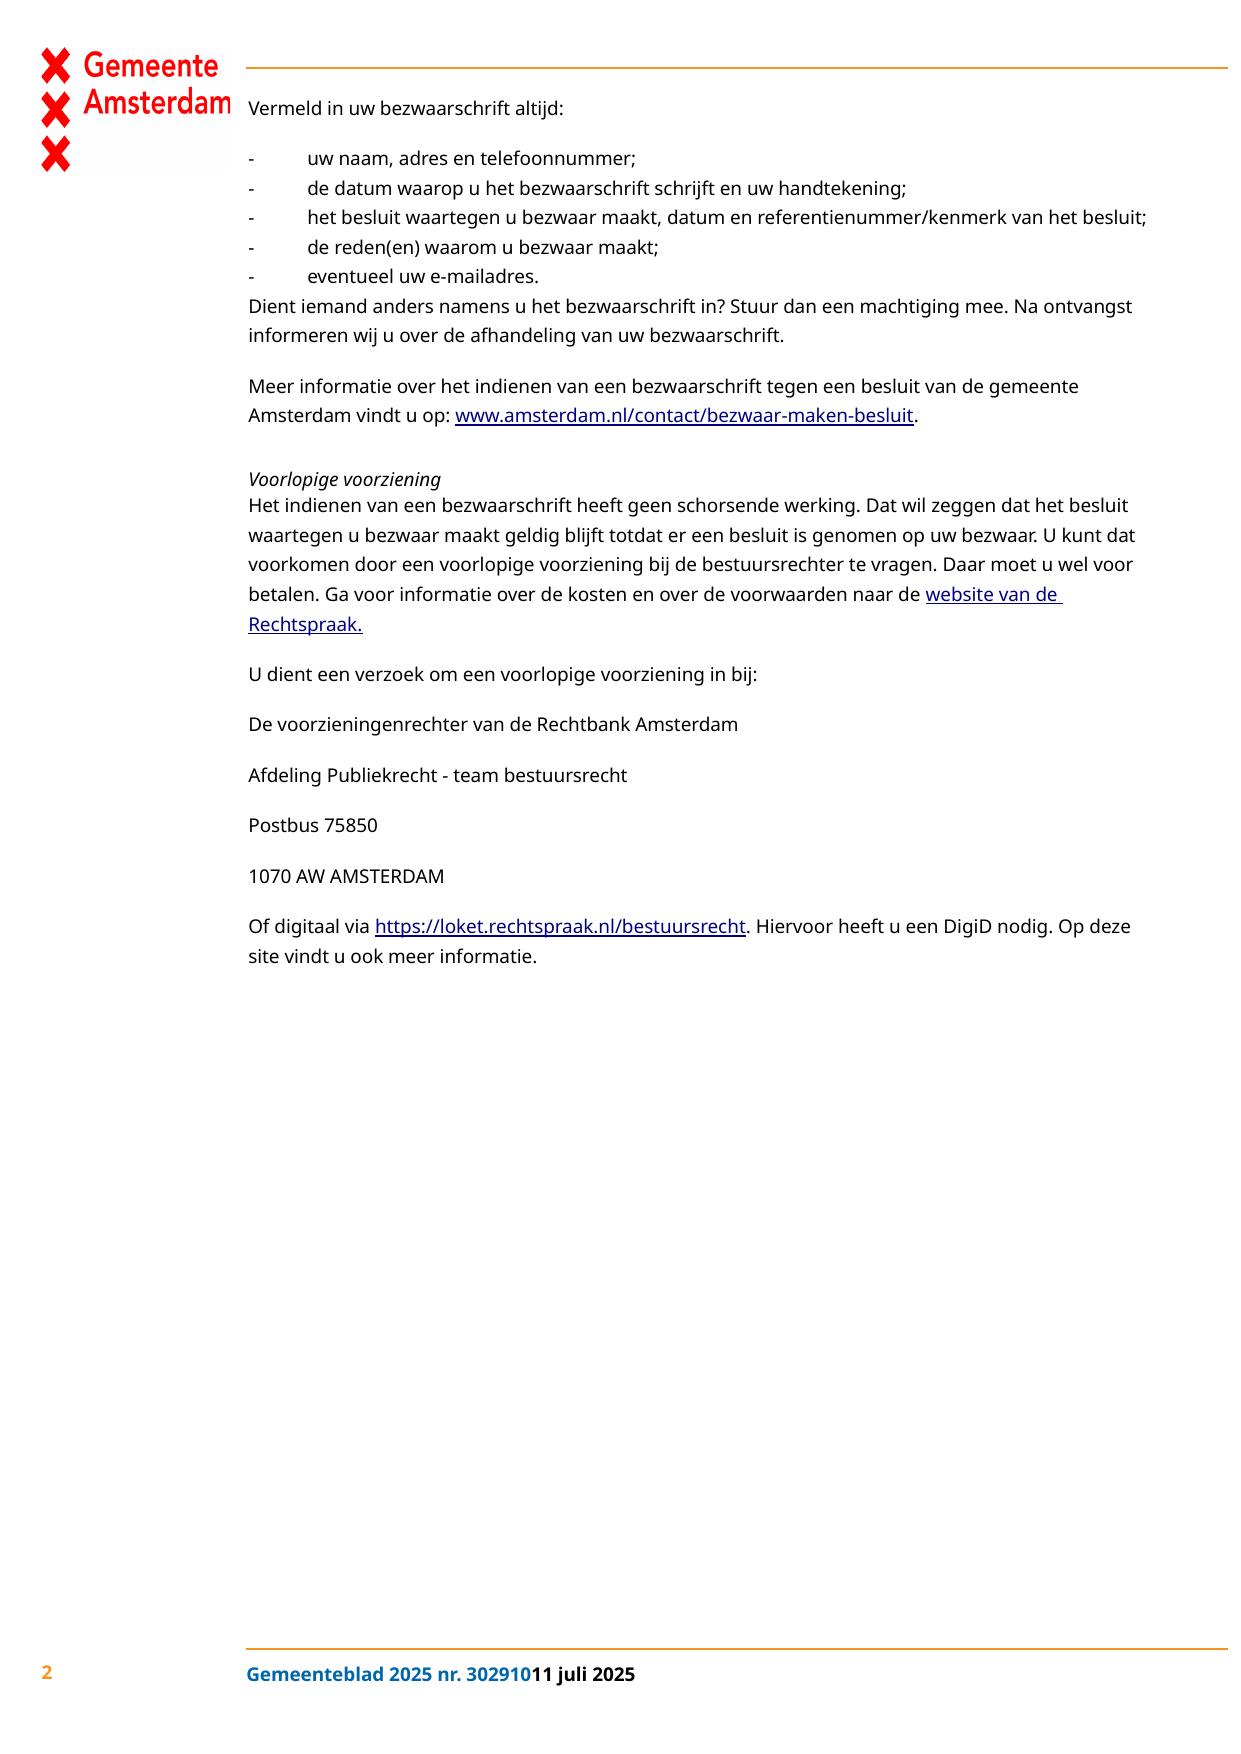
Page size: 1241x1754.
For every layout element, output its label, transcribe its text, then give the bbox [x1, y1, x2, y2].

text 1070 AW AMSTERDAM [248, 863, 1152, 888]
list eventueel uw e-mailadres. [248, 263, 1152, 289]
text De voorzieningenrechter van de Rechtbank Amsterdam [248, 712, 1152, 737]
picture [41, 47, 231, 172]
list de datum waarop u het bezwaarschrift schrijft en uw handtekening; [248, 175, 1152, 201]
text Afdeling Publiekrecht - team bestuursrecht [248, 762, 1152, 788]
text Postbus 75850 [248, 812, 1152, 838]
text Vermeld in uw bezwaarschrift altijd: [248, 95, 1152, 121]
list uw naam, adres en telefoonnummer; [248, 145, 1152, 171]
text Voorlopige voorziening [248, 467, 1152, 492]
text Meer informatie over het indienen van een bezwaarschrift tegen een besluit van de gemeente Amsterdam vindt u op: www.amsterdam.nl/contact/bezwaar-maken-besluit. [248, 373, 1152, 428]
text Of digitaal via https://loket.rechtspraak.nl/bestuursrecht. Hiervoor heeft u een DigiD nodig. Op deze site vindt u ook meer informatie. [248, 913, 1152, 968]
text Het indienen van een bezwaarschrift heeft geen schorsende werking. Dat wil zeggen dat het besluit waartegen u bezwaar maakt geldig blijft totdat er een besluit is genomen op uw bezwaar. U kunt dat voorkomen door een voorlopige voorziening bij de bestuursrechter te vragen. Daar moet u wel voor betalen. Ga voor informatie over de kosten en over de voorwaarden naar de website van de Rechtspraak. [248, 492, 1152, 636]
text U dient een verzoek om een voorlopige voorziening in bij: [248, 661, 1152, 687]
text Dient iemand anders namens u het bezwaarschrift in? Stuur dan een machtiging mee. Na ontvangst informeren wij u over de afhandeling van uw bezwaarschrift. [248, 293, 1152, 348]
list de reden(en) waarom u bezwaar maakt; [248, 234, 1152, 260]
list het besluit waartegen u bezwaar maakt, datum en referentienummer/kenmerk van het besluit; [248, 204, 1152, 230]
